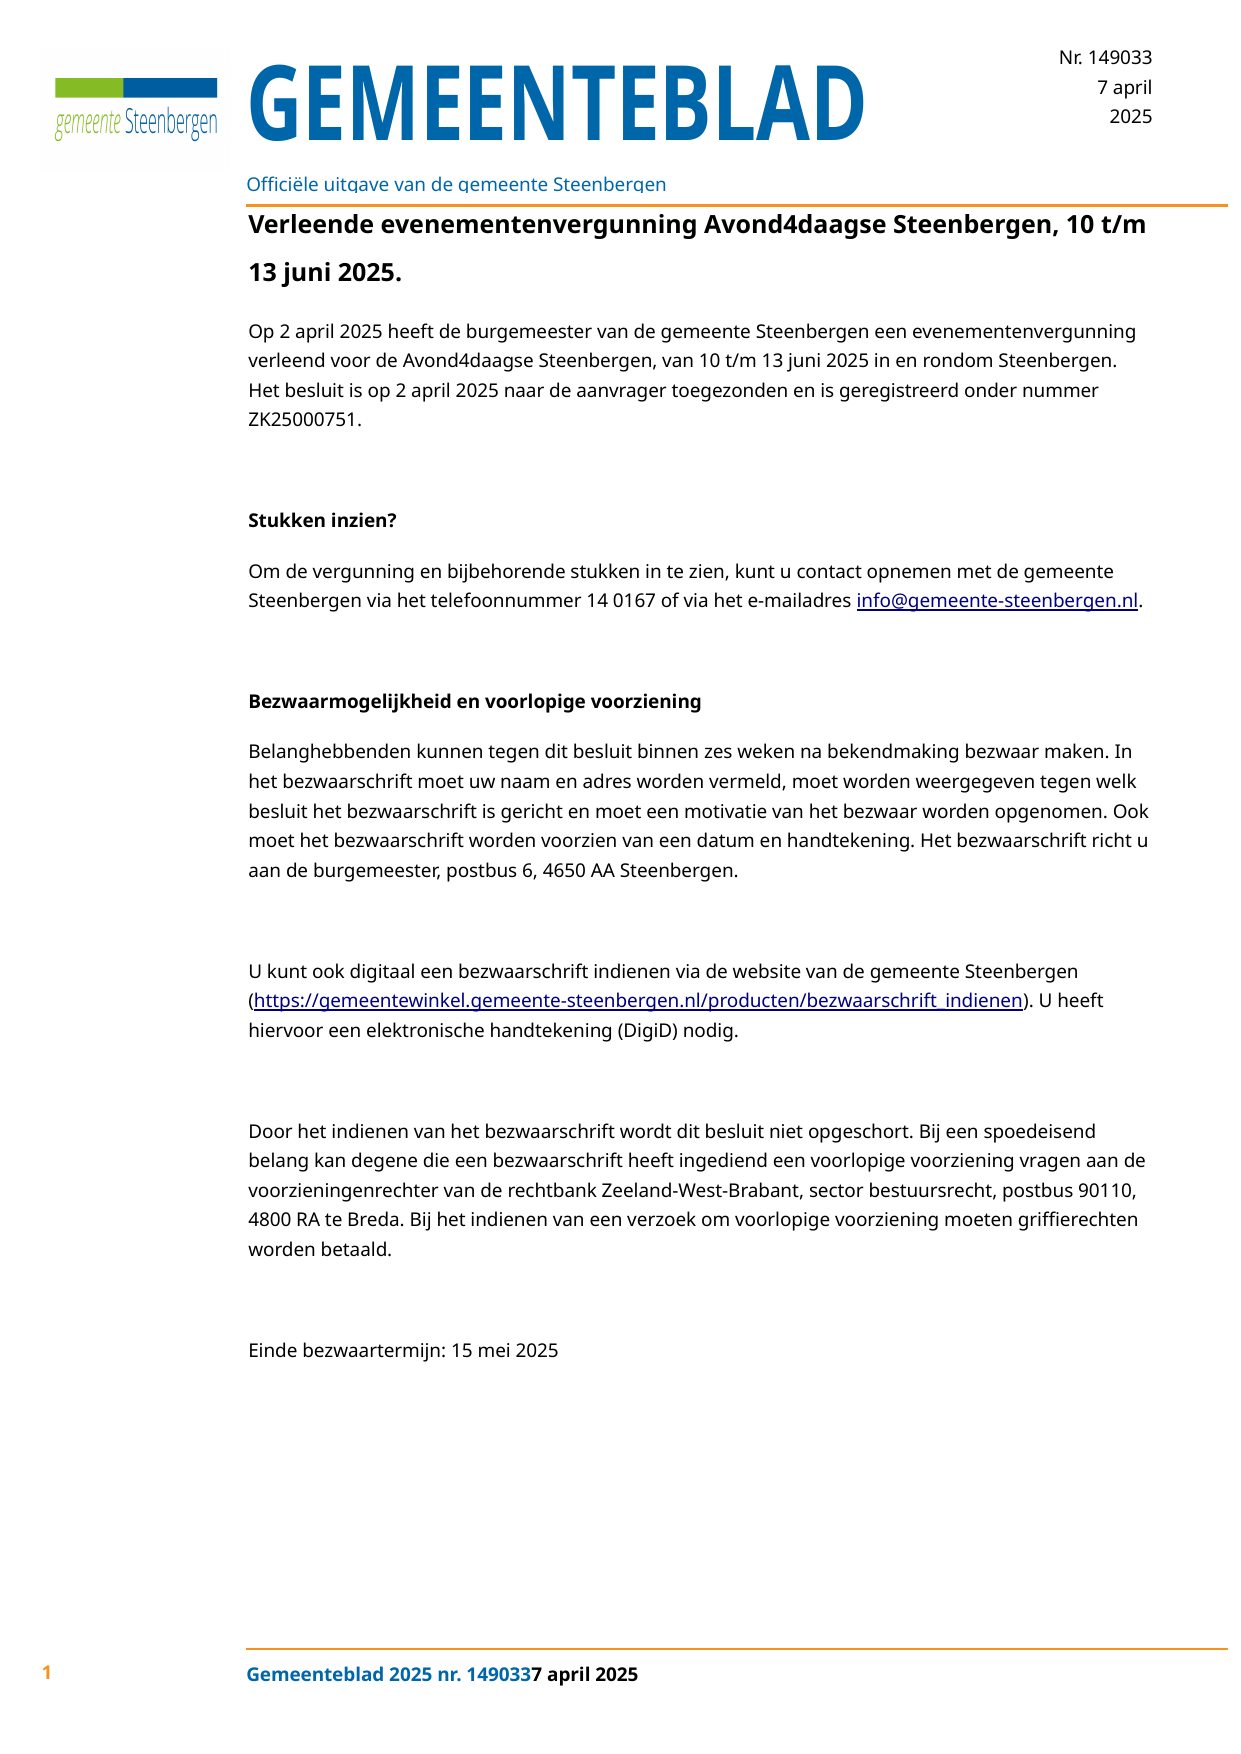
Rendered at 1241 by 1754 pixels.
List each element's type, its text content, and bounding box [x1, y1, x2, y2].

text Door het indienen van het bezwaarschrift wordt dit besluit niet opgeschort. Bij een spoedeisend belang kan degene die een bezwaarschrift heeft ingediend een voorlopige voorziening vragen aan de voorzieningenrechter van de rechtbank Zeeland-West-Brabant, sector bestuursrecht, postbus 90110, 4800 RA te Breda. Bij het indienen van een verzoek om voorlopige voorziening moeten griffierechten worden betaald. [248, 1118, 1152, 1262]
text Einde bezwaartermijn: 15 mei 2025 [248, 1337, 1152, 1363]
text Stukken inzien? [248, 507, 1152, 533]
text Verleende evenementenvergunning Avond4daagse Steenbergen, 10 t/m 13 juni 2025. [248, 207, 1152, 288]
text Belanghebbenden kunnen tegen dit besluit binnen zes weken na bekendmaking bezwaar maken. In het bezwaarschrift moet uw naam en adres worden vermeld, moet worden weergegeven tegen welk besluit het bezwaarschrift is gericht en moet een motivatie van het bezwaar worden opgenomen. Ook moet het bezwaarschrift worden voorzien van een datum en handtekening. Het bezwaarschrift richt u aan de burgemeester, postbus 6, 4650 AA Steenbergen. [248, 739, 1152, 883]
picture [41, 47, 231, 172]
text Op 2 april 2025 heeft de burgemeester van de gemeente Steenbergen een evenementenvergunning verleend voor de Avond4daagse Steenbergen, van 10 t/m 13 juni 2025 in en rondom Steenbergen. Het besluit is op 2 april 2025 naar de aanvrager toegezonden en is geregistreerd onder nummer ZK25000751. [248, 318, 1152, 432]
text U kunt ook digitaal een bezwaarschrift indienen via de website van de gemeente Steenbergen (https://gemeentewinkel.gemeente-steenbergen.nl/producten/bezwaarschrift_indienen). U heeft hiervoor een elektronische handtekening (DigiD) nodig. [248, 958, 1152, 1043]
text Bezwaarmogelijkheid en voorlopige voorziening [248, 688, 1152, 714]
text ­ [248, 1287, 1152, 1312]
text Om de vergunning en bijbehorende stukken in te zien, kunt u contact opnemen met de gemeente Steenbergen via het telefoonnummer 14 0167 of via het e-mailadres info@gemeente-steenbergen.nl. [248, 558, 1152, 613]
